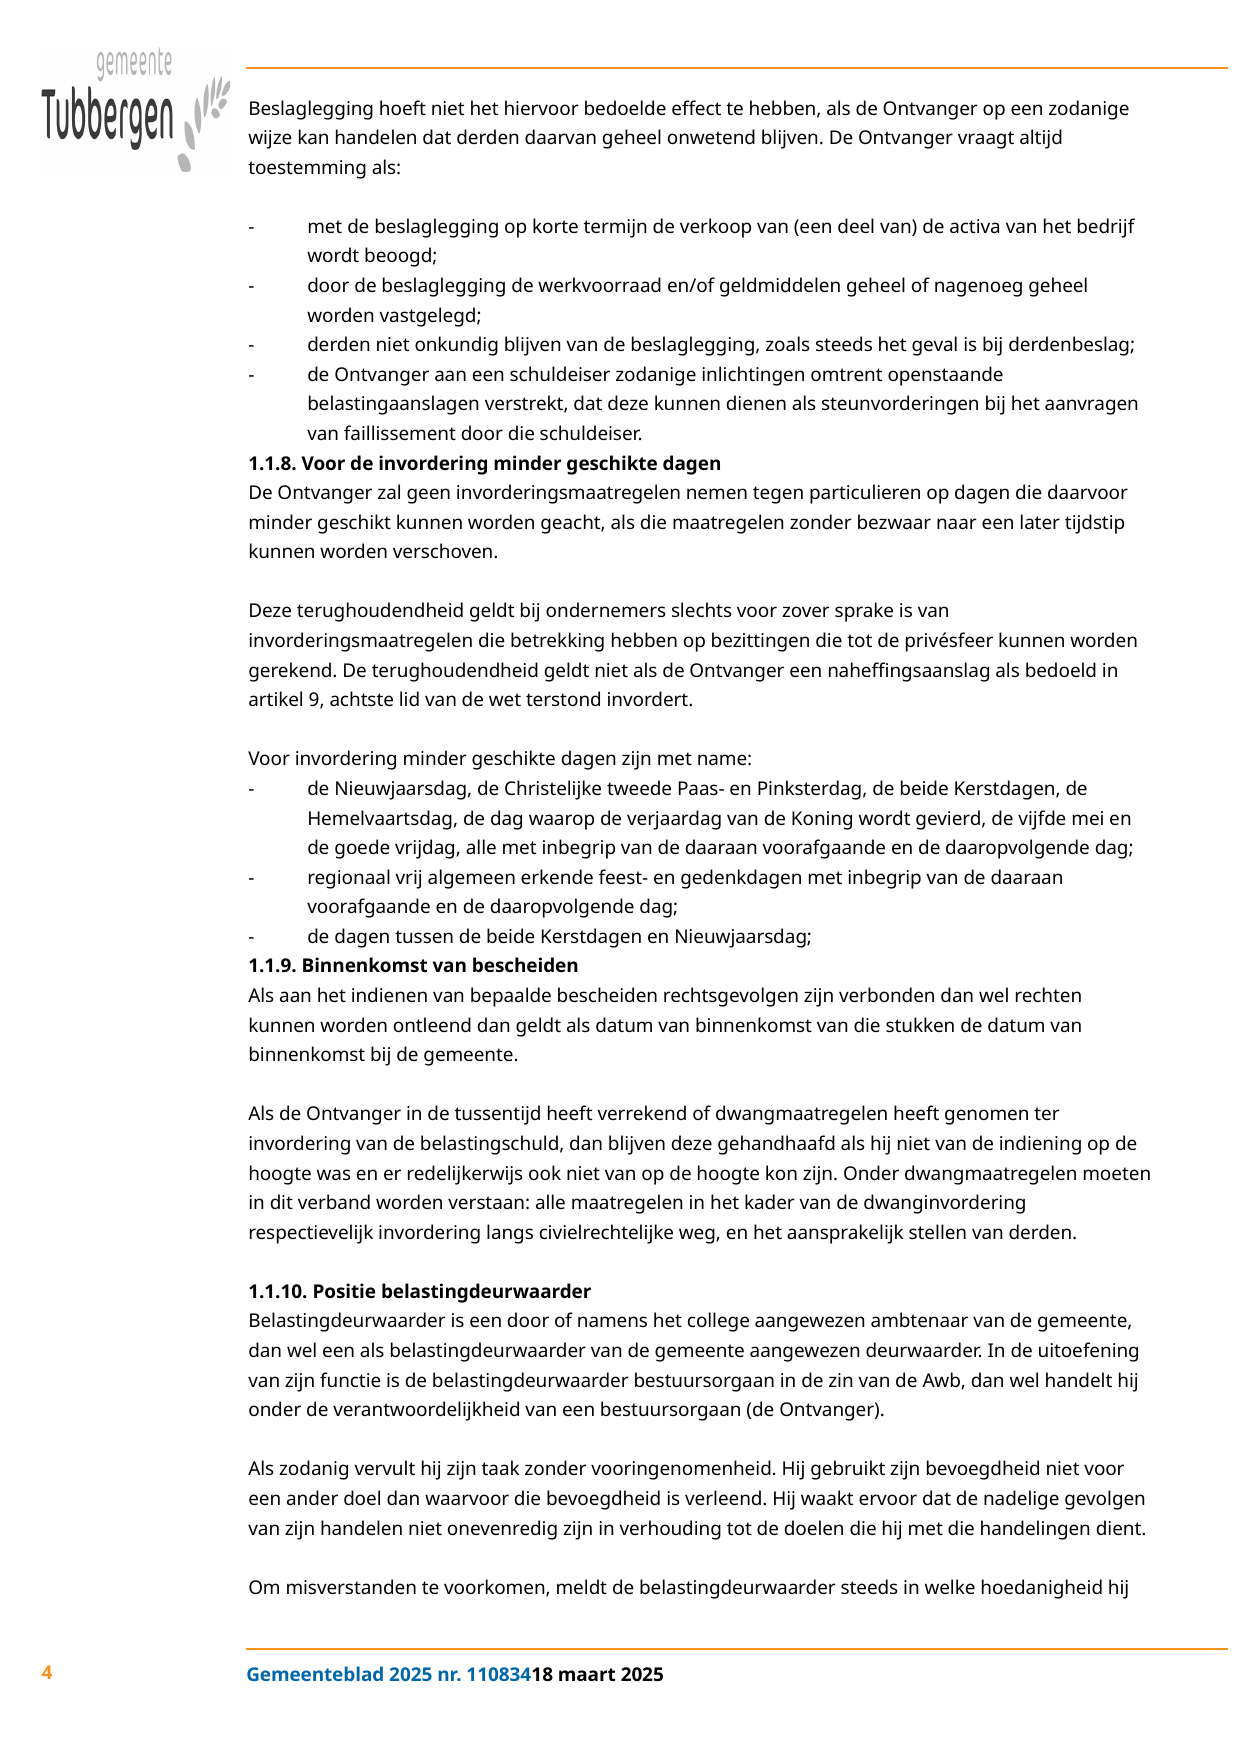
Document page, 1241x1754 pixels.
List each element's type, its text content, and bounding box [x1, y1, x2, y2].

list de dagen tussen de beide Kerstdagen en Nieuwjaarsdag; [248, 923, 1152, 949]
text 1.1.9. Binnenkomst van bescheiden [248, 953, 1152, 978]
text De Ontvanger zal geen invorderingsmaatregelen nemen tegen particulieren op dagen die daarvoor minder geschikt kunnen worden geacht, als die maatregelen zonder bezwaar naar een later tijdstip kunnen worden verschoven. [248, 479, 1152, 564]
text Als zodanig vervult hij zijn taak zonder vooringenomenheid. Hij gebruikt zijn bevoegdheid niet voor een ander doel dan waarvoor die bevoegdheid is verleend. Hij waakt ervoor dat de nadelige gevolgen van zijn handelen niet onevenredig zijn in verhouding tot de doelen die hij met die handelingen dient. [248, 1456, 1152, 1541]
text 1.1.8. Voor de invordering minder geschikte dagen [248, 450, 1152, 476]
picture [41, 47, 231, 172]
list met de beslaglegging op korte termijn de verkoop van (een deel van) de activa van het bedrijf wordt beoogd; [248, 213, 1152, 268]
list door de beslaglegging de werkvoorraad en/of geldmiddelen geheel of nagenoeg geheel worden vastgelegd; [248, 272, 1152, 328]
text Deze terughoudendheid geldt bij ondernemers slechts voor zover sprake is van invorderingsmaatregelen die betrekking hebben op bezittingen die tot de privésfeer kunnen worden gerekend. De terughoudendheid geldt niet als de Ontvanger een naheffingsaanslag als bedoeld in artikel 9, achtste lid van de wet terstond invordert. [248, 598, 1152, 712]
list derden niet onkundig blijven van de beslaglegging, zoals steeds het geval is bij derdenbeslag; [248, 331, 1152, 357]
text Om misverstanden te voorkomen, meldt de belastingdeurwaarder steeds in welke hoedanigheid hij [248, 1574, 1152, 1600]
text Voor invordering minder geschikte dagen zijn met name: [248, 746, 1152, 771]
list regionaal vrij algemeen erkende feest- en gedenkdagen met inbegrip van de daaraan voorafgaande en de daaropvolgende dag; [248, 864, 1152, 919]
text 1.1.10. Positie belastingdeurwaarder [248, 1278, 1152, 1304]
list de Nieuwjaarsdag, de Christelijke tweede Paas- en Pinksterdag, de beide Kerstdagen, de Hemelvaartsdag, de dag waarop de verjaardag van de Koning wordt gevierd, de vijfde mei en de goede vrijdag, alle met inbegrip van de daaraan voorafgaande en de daaropvolgende dag; [248, 775, 1152, 860]
text Belastingdeurwaarder is een door of namens het college aangewezen ambtenaar van de gemeente, dan wel een als belastingdeurwaarder van de gemeente aangewezen deurwaarder. In de uitoefening van zijn functie is de belastingdeurwaarder bestuursorgaan in de zin van de Awb, dan wel handelt hij onder de verantwoordelijkheid van een bestuursorgaan (de Ontvanger). [248, 1308, 1152, 1422]
text Beslaglegging hoeft niet het hiervoor bedoelde effect te hebben, als de Ontvanger op een zodanige wijze kan handelen dat derden daarvan geheel onwetend blijven. De Ontvanger vraagt altijd toestemming als: [248, 95, 1152, 180]
text Als aan het indienen van bepaalde bescheiden rechtsgevolgen zijn verbonden dan wel rechten kunnen worden ontleend dan geldt als datum van binnenkomst van die stukken de datum van binnenkomst bij de gemeente. [248, 982, 1152, 1067]
text Als de Ontvanger in de tussentijd heeft verrekend of dwangmaatregelen heeft genomen ter invordering van de belastingschuld, dan blijven deze gehandhaafd als hij niet van de indiening op de hoogte was en er redelijkerwijs ook niet van op de hoogte kon zijn. Onder dwangmaatregelen moeten in dit verband worden verstaan: alle maatregelen in het kader van de dwanginvordering respectievelijk invordering langs civielrechtelijke weg, en het aansprakelijk stellen van derden. [248, 1101, 1152, 1245]
list de Ontvanger aan een schuldeiser zodanige inlichtingen omtrent openstaande belastingaanslagen verstrekt, dat deze kunnen dienen als steunvorderingen bij het aanvragen van faillissement door die schuldeiser. [248, 361, 1152, 446]
